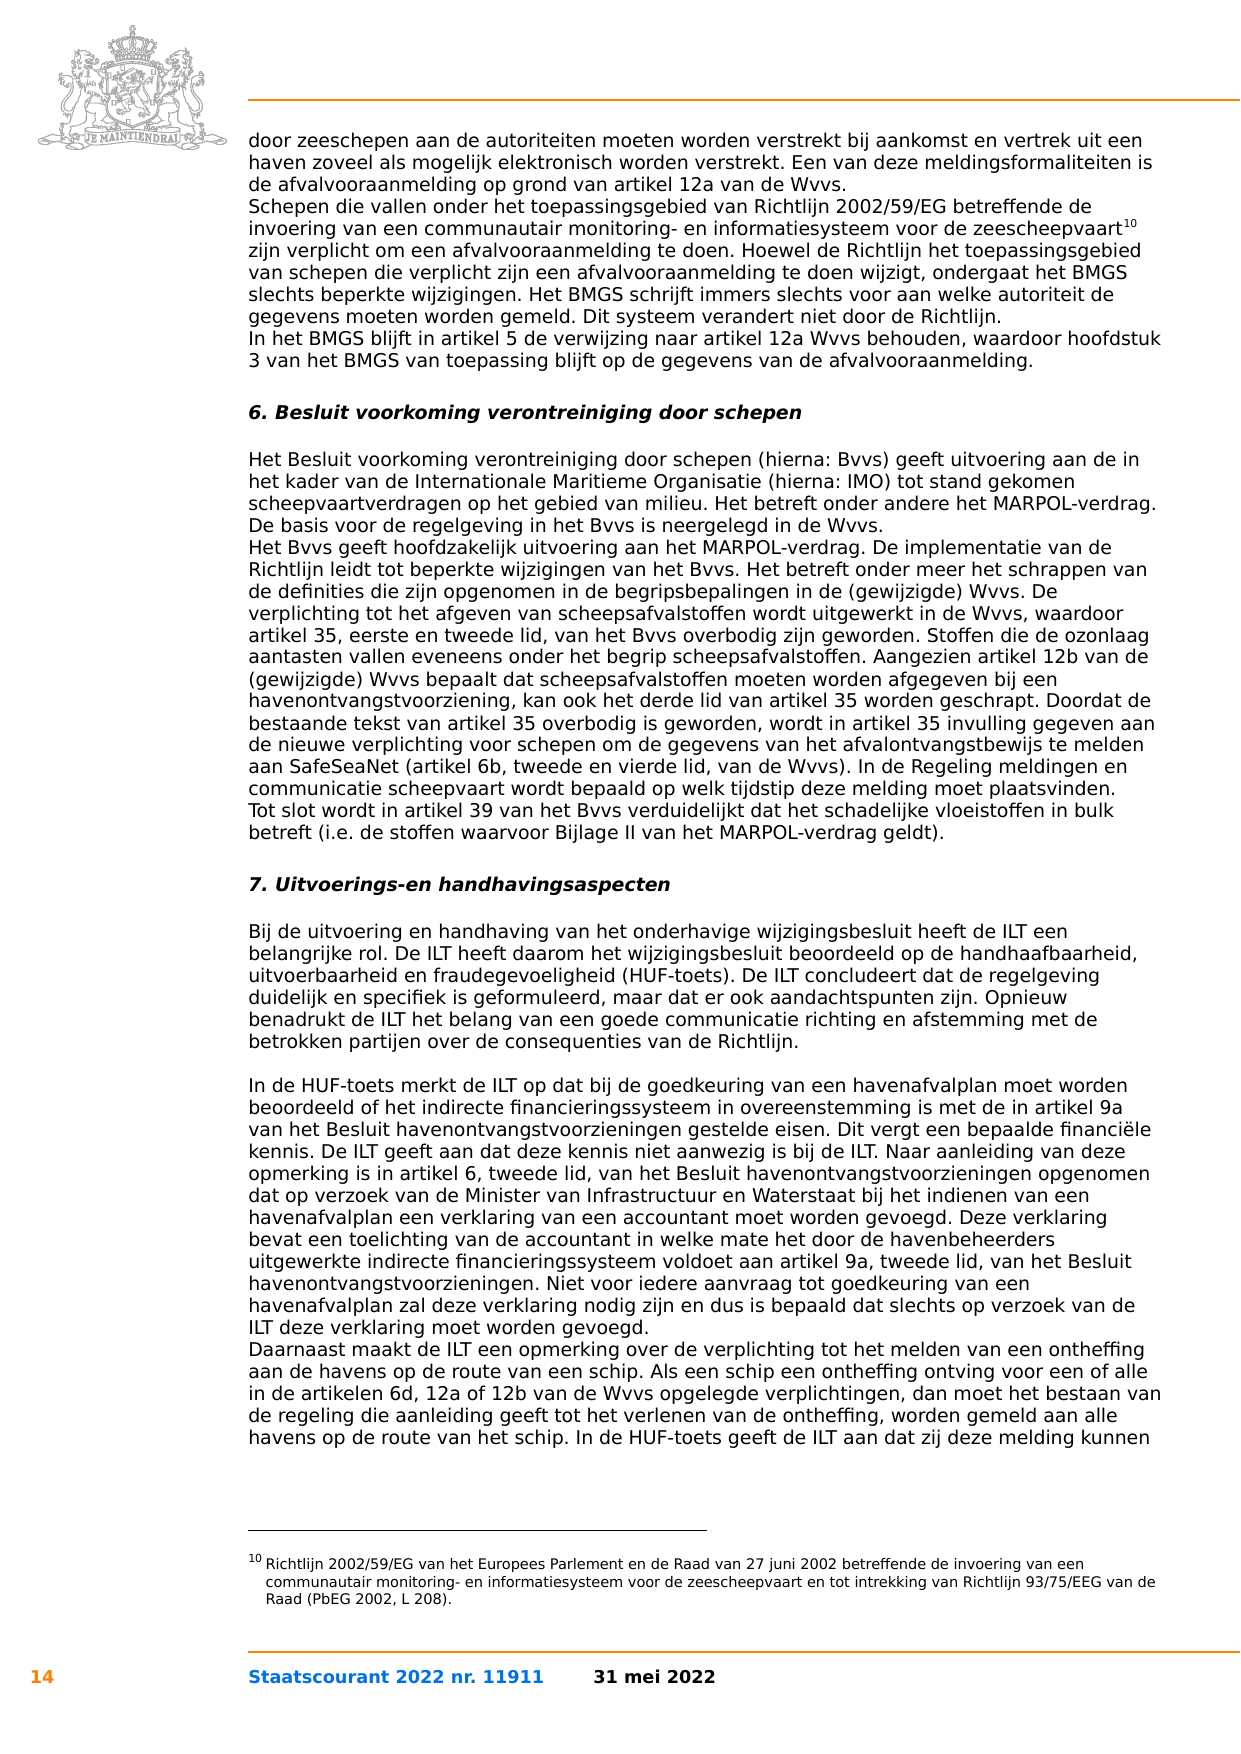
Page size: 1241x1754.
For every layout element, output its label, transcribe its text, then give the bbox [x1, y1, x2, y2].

text Bij de uitvoering en handhaving van het onderhavige wijzigingsbesluit heeft de ILT een belangrijke rol. De ILT heeft daarom het wijzigingsbesluit beoordeeld op de handhaafbaarheid, uitvoerbaarheid en fraudegevoeligheid (HUF-toets). De ILT concludeert dat de regelgeving duidelijk en specifiek is geformuleerd, maar dat er ook aandachtspunten zijn. Opnieuw benadrukt de ILT het belang van een goede communicatie richting en afstemming met de betrokken partijen over de consequenties van de Richtlijn. [248, 921, 1163, 1053]
picture [38, 25, 227, 150]
text In het BMGS blijft in artikel 5 de verwijzing naar artikel 12a Wvvs behouden, waardoor hoofdstuk 3 van het BMGS van toepassing blijft op de gegevens van de afvalvooraanmelding. [248, 328, 1163, 372]
subtitle 6. Besluit voorkoming verontreiniging door schepen [248, 402, 1163, 424]
subtitle 7. Uitvoerings-en handhavingsaspecten [248, 874, 1163, 896]
text Daarnaast maakt de ILT een opmerking over de verplichting tot het melden van een ontheffing aan de havens op de route van een schip. Als een schip een ontheffing ontving voor een of alle in de artikelen 6d, 12a of 12b van de Wvvs opgelegde verplichtingen, dan moet het bestaan van de regeling die aanleiding geeft tot het verlenen van de ontheffing, worden gemeld aan alle havens op de route van het schip. In de HUF-toets geeft de ILT aan dat zij deze melding kunnen [248, 1339, 1163, 1449]
text Het Besluit voorkoming verontreiniging door schepen (hierna: Bvvs) geeft uitvoering aan de in het kader van de Internationale Maritieme Organisatie (hierna: IMO) tot stand gekomen scheepvaartverdragen op het gebied van milieu. Het betreft onder andere het MARPOL-verdrag. De basis voor de regelgeving in het Bvvs is neergelegd in de Wvvs. [248, 449, 1163, 537]
text door zeeschepen aan de autoriteiten moeten worden verstrekt bij aankomst en vertrek uit een haven zoveel als mogelijk elektronisch worden verstrekt. Een van deze meldingsformaliteiten is de afvalvooraanmelding op grond van artikel 12a van de Wvvs. [248, 130, 1163, 196]
text Het Bvvs geeft hoofdzakelijk uitvoering aan het MARPOL-verdrag. De implementatie van de Richtlijn leidt tot beperkte wijzigingen van het Bvvs. Het betreft onder meer het schrappen van de definities die zijn opgenomen in de begripsbepalingen in de (gewijzigde) Wvvs. De verplichting tot het afgeven van scheepsafvalstoffen wordt uitgewerkt in de Wvvs, waardoor artikel 35, eerste en tweede lid, van het Bvvs overbodig zijn geworden. Stoffen die de ozonlaag aantasten vallen eveneens onder het begrip scheepsafvalstoffen. Aangezien artikel 12b van de (gewijzigde) Wvvs bepaalt dat scheepsafvalstoffen moeten worden afgegeven bij een havenontvangstvoorziening, kan ook het derde lid van artikel 35 worden geschrapt. Doordat de bestaande tekst van artikel 35 overbodig is geworden, wordt in artikel 35 invulling gegeven aan de nieuwe verplichting voor schepen om de gegevens van het afvalontvangstbewijs te melden aan SafeSeaNet (artikel 6b, tweede en vierde lid, van de Wvvs). In de Regeling meldingen en communicatie scheepvaart wordt bepaald op welk tijdstip deze melding moet plaatsvinden. [248, 537, 1163, 800]
text In de HUF-toets merkt de ILT op dat bij de goedkeuring van een havenafvalplan moet worden beoordeeld of het indirecte financieringssysteem in overeenstemming is met de in artikel 9a van het Besluit havenontvangstvoorzieningen gestelde eisen. Dit vergt een bepaalde financiële kennis. De ILT geeft aan dat deze kennis niet aanwezig is bij de ILT. Naar aanleiding van deze opmerking is in artikel 6, tweede lid, van het Besluit havenontvangstvoorzieningen opgenomen dat op verzoek van de Minister van Infrastructuur en Waterstaat bij het indienen van een havenafvalplan een verklaring van een accountant moet worden gevoegd. Deze verklaring bevat een toelichting van de accountant in welke mate het door de havenbeheerders uitgewerkte indirecte financieringssysteem voldoet aan artikel 9a, tweede lid, van het Besluit havenontvangstvoorzieningen. Niet voor iedere aanvraag tot goedkeuring van een havenafvalplan zal deze verklaring nodig zijn en dus is bepaald dat slechts op verzoek van de ILT deze verklaring moet worden gevoegd. [248, 1075, 1163, 1339]
text Tot slot wordt in artikel 39 van het Bvvs verduidelijkt dat het schadelijke vloeistoffen in bulk betreft (i.e. de stoffen waarvoor Bijlage II van het MARPOL-verdrag geldt). [248, 800, 1163, 844]
text Schepen die vallen onder het toepassingsgebied van Richtlijn 2002/59/EG betreffende de invoering van een communautair monitoring- en informatiesysteem voor de zeescheepvaart zijn verplicht om een afvalvooraanmelding te doen. Hoewel de Richtlijn het toepassingsgebied van schepen die verplicht zijn een afvalvooraanmelding te doen wijzigt, ondergaat het BMGS slechts beperkte wijzigingen. Het BMGS schrijft immers slechts voor aan welke autoriteit de gegevens moeten worden gemeld. Dit systeem verandert niet door de Richtlijn. [248, 196, 1163, 328]
text Richtlijn 2002/59/EG van het Europees Parlement en de Raad van 27 juni 2002 betreffende de invoering van een communautair monitoring- en informatiesysteem voor de zeescheepvaart en tot intrekking van Richtlijn 93/75/EEG van de Raad (PbEG 2002, L 208). [248, 1552, 1163, 1608]
